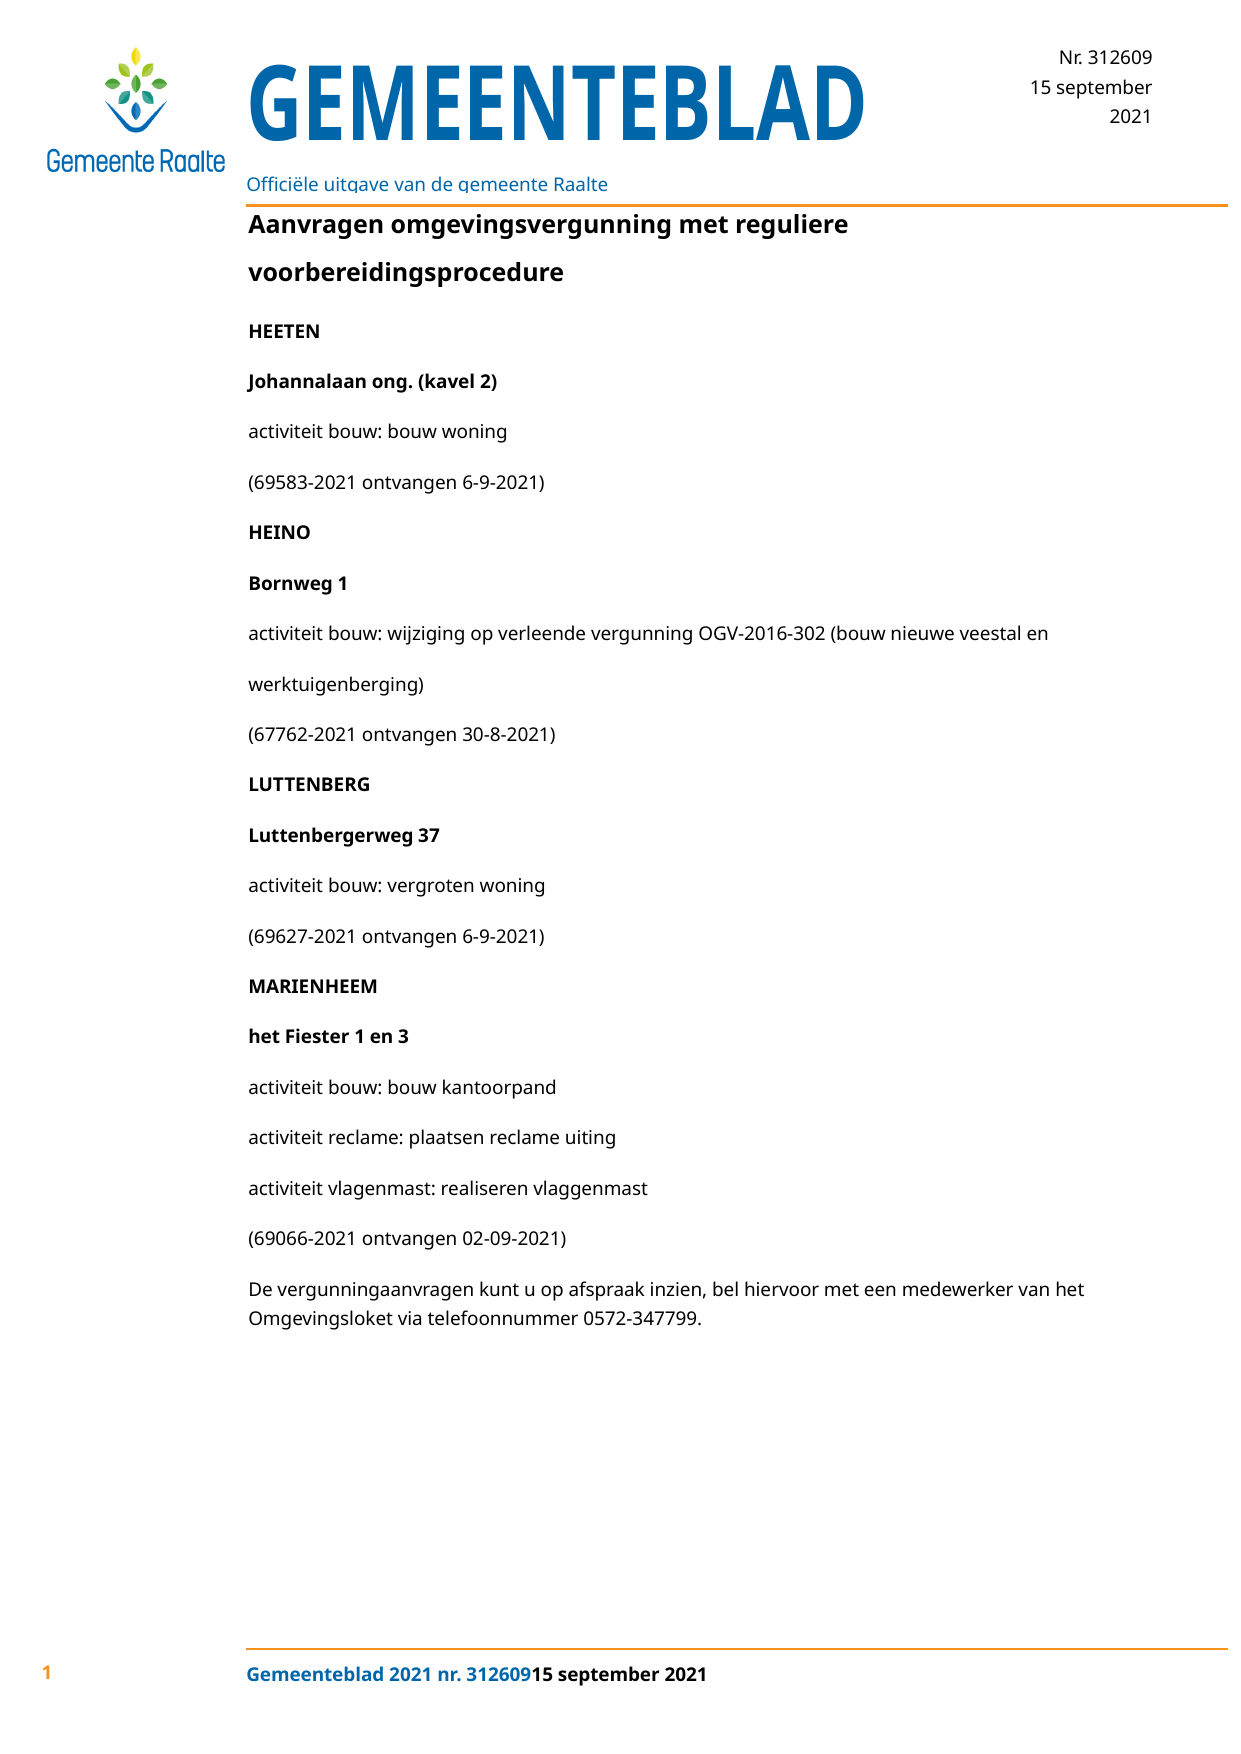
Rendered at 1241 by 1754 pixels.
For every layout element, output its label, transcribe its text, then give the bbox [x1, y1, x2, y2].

text Aanvragen omgevingsvergunning met reguliere voorbereidingsprocedure [248, 207, 1152, 288]
text (69066-2021 ontvangen 02-09-2021) [248, 1225, 1152, 1251]
text Luttenbergerweg 37 [248, 822, 1152, 848]
text activiteit bouw: bouw woning [248, 419, 1152, 444]
text (67762-2021 ontvangen 30-8-2021) [248, 721, 1152, 747]
text LUTTENBERG [248, 772, 1152, 797]
text activiteit vlagenmast: realiseren vlaggenmast [248, 1175, 1152, 1201]
text Bornweg 1 [248, 570, 1152, 596]
text MARIENHEEM [248, 973, 1152, 999]
text activiteit bouw: bouw kantoorpand [248, 1074, 1152, 1100]
picture [41, 47, 231, 172]
text werktuigenberging) [248, 671, 1152, 697]
text HEETEN [248, 318, 1152, 344]
text De vergunningaanvragen kunt u op afspraak inzien, bel hiervoor met een medewerker van het Omgevingsloket via telefoonnummer 0572-347799. [248, 1276, 1152, 1331]
text activiteit bouw: wijziging op verleende vergunning OGV-2016-302 (bouw nieuwe veestal en [248, 620, 1152, 646]
text activiteit reclame: plaatsen reclame uiting [248, 1124, 1152, 1150]
text (69627-2021 ontvangen 6-9-2021) [248, 923, 1152, 949]
text HEINO [248, 519, 1152, 545]
text Johannalaan ong. (kavel 2) [248, 368, 1152, 394]
text activiteit bouw: vergroten woning [248, 872, 1152, 898]
text (69583-2021 ontvangen 6-9-2021) [248, 469, 1152, 495]
text het Fiester 1 en 3 [248, 1024, 1152, 1049]
